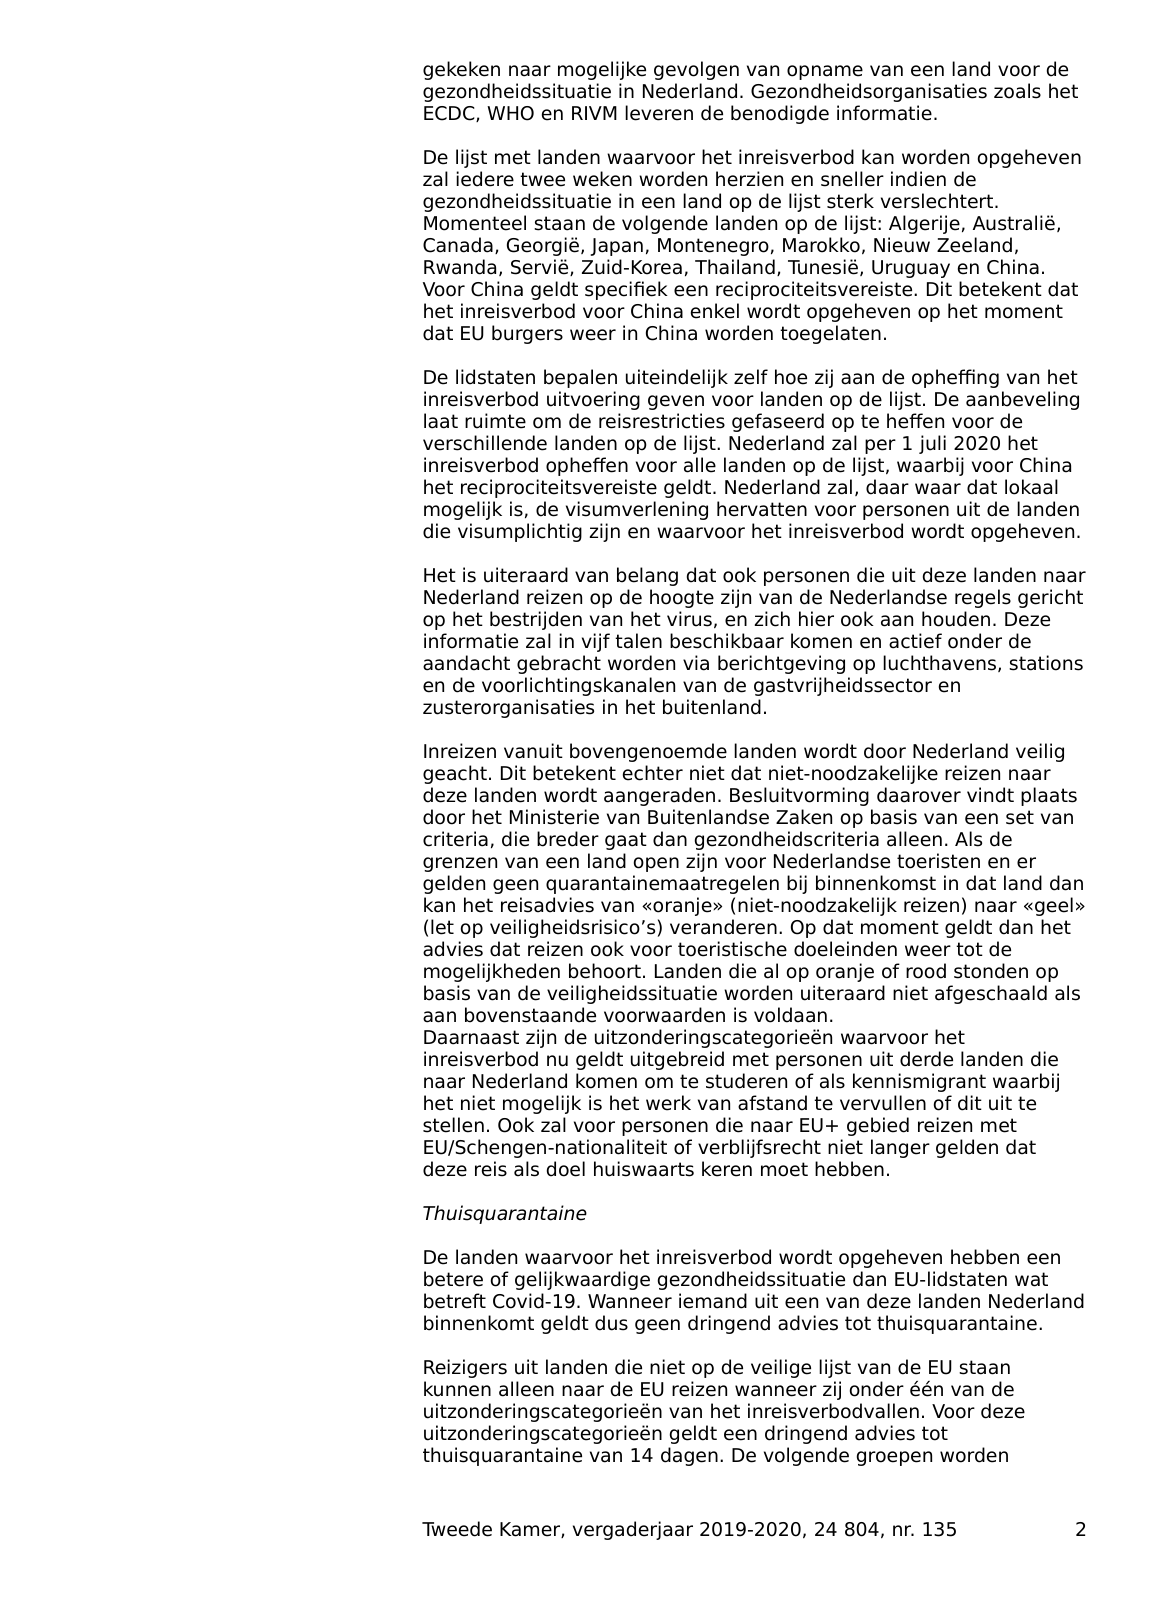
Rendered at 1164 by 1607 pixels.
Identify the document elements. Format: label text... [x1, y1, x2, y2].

text Het is uiteraard van belang dat ook personen die uit deze landen naar Nederland reizen op de hoogte zijn van de Nederlandse regels gericht op het bestrijden van het virus, en zich hier ook aan houden. Deze informatie zal in vijf talen beschikbaar komen en actief onder de aandacht gebracht worden via berichtgeving op luchthavens, stations en de voorlichtingskanalen van de gastvrijheidssector en zusterorganisaties in het buitenland. [422, 565, 1087, 719]
text gekeken naar mogelijke gevolgen van opname van een land voor de gezondheidssituatie in Nederland. Gezondheidsorganisaties zoals het ECDC, WHO en RIVM leveren de benodigde informatie. [422, 59, 1087, 125]
text De lijst met landen waarvoor het inreisverbod kan worden opgeheven zal iedere twee weken worden herzien en sneller indien de gezondheidssituatie in een land op de lijst sterk verslechtert. Momenteel staan de volgende landen op de lijst: Algerije, Australië, Canada, Georgië, Japan, Montenegro, Marokko, Nieuw Zeeland, Rwanda, Servië, Zuid-Korea, Thailand, Tunesië, Uruguay en China. Voor China geldt specifiek een reciprociteitsvereiste. Dit betekent dat het inreisverbod voor China enkel wordt opgeheven op het moment dat EU burgers weer in China worden toegelaten. [422, 147, 1087, 345]
text De landen waarvoor het inreisverbod wordt opgeheven hebben een betere of gelijkwaardige gezondheidssituatie dan EU-lidstaten wat betreft Covid-19. Wanneer iemand uit een van deze landen Nederland binnenkomt geldt dus geen dringend advies tot thuisquarantaine. [422, 1247, 1087, 1335]
subtitle Thuisquarantaine [422, 1203, 1087, 1225]
text De lidstaten bepalen uiteindelijk zelf hoe zij aan de opheffing van het inreisverbod uitvoering geven voor landen op de lijst. De aanbeveling laat ruimte om de reisrestricties gefaseerd op te heffen voor de verschillende landen op de lijst. Nederland zal per 1 juli 2020 het inreisverbod opheffen voor alle landen op de lijst, waarbij voor China het reciprociteitsvereiste geldt. Nederland zal, daar waar dat lokaal mogelijk is, de visumverlening hervatten voor personen uit de landen die visumplichtig zijn en waarvoor het inreisverbod wordt opgeheven. [422, 367, 1087, 543]
text Daarnaast zijn de uitzonderingscategorieën waarvoor het inreisverbod nu geldt uitgebreid met personen uit derde landen die naar Nederland komen om te studeren of als kennismigrant waarbij het niet mogelijk is het werk van afstand te vervullen of dit uit te stellen. Ook zal voor personen die naar EU+ gebied reizen met EU/Schengen-nationaliteit of verblijfsrecht niet langer gelden dat deze reis als doel huiswaarts keren moet hebben. [422, 1027, 1087, 1181]
text Reizigers uit landen die niet op de veilige lijst van de EU staan kunnen alleen naar de EU reizen wanneer zij onder één van de uitzonderingscategorieën van het inreisverbodvallen. Voor deze uitzonderingscategorieën geldt een dringend advies tot thuisquarantaine van 14 dagen. De volgende groepen worden [422, 1357, 1087, 1467]
text Inreizen vanuit bovengenoemde landen wordt door Nederland veilig geacht. Dit betekent echter niet dat niet-noodzakelijke reizen naar deze landen wordt aangeraden. Besluitvorming daarover vindt plaats door het Ministerie van Buitenlandse Zaken op basis van een set van criteria, die breder gaat dan gezondheidscriteria alleen. Als de grenzen van een land open zijn voor Nederlandse toeristen en er gelden geen quarantainemaatregelen bij binnenkomst in dat land dan kan het reisadvies van «oranje» (niet-noodzakelijk reizen) naar «geel» (let op veiligheidsrisico’s) veranderen. Op dat moment geldt dan het advies dat reizen ook voor toeristische doeleinden weer tot de mogelijkheden behoort. Landen die al op oranje of rood stonden op basis van de veiligheidssituatie worden uiteraard niet afgeschaald als aan bovenstaande voorwaarden is voldaan. [422, 741, 1087, 1027]
